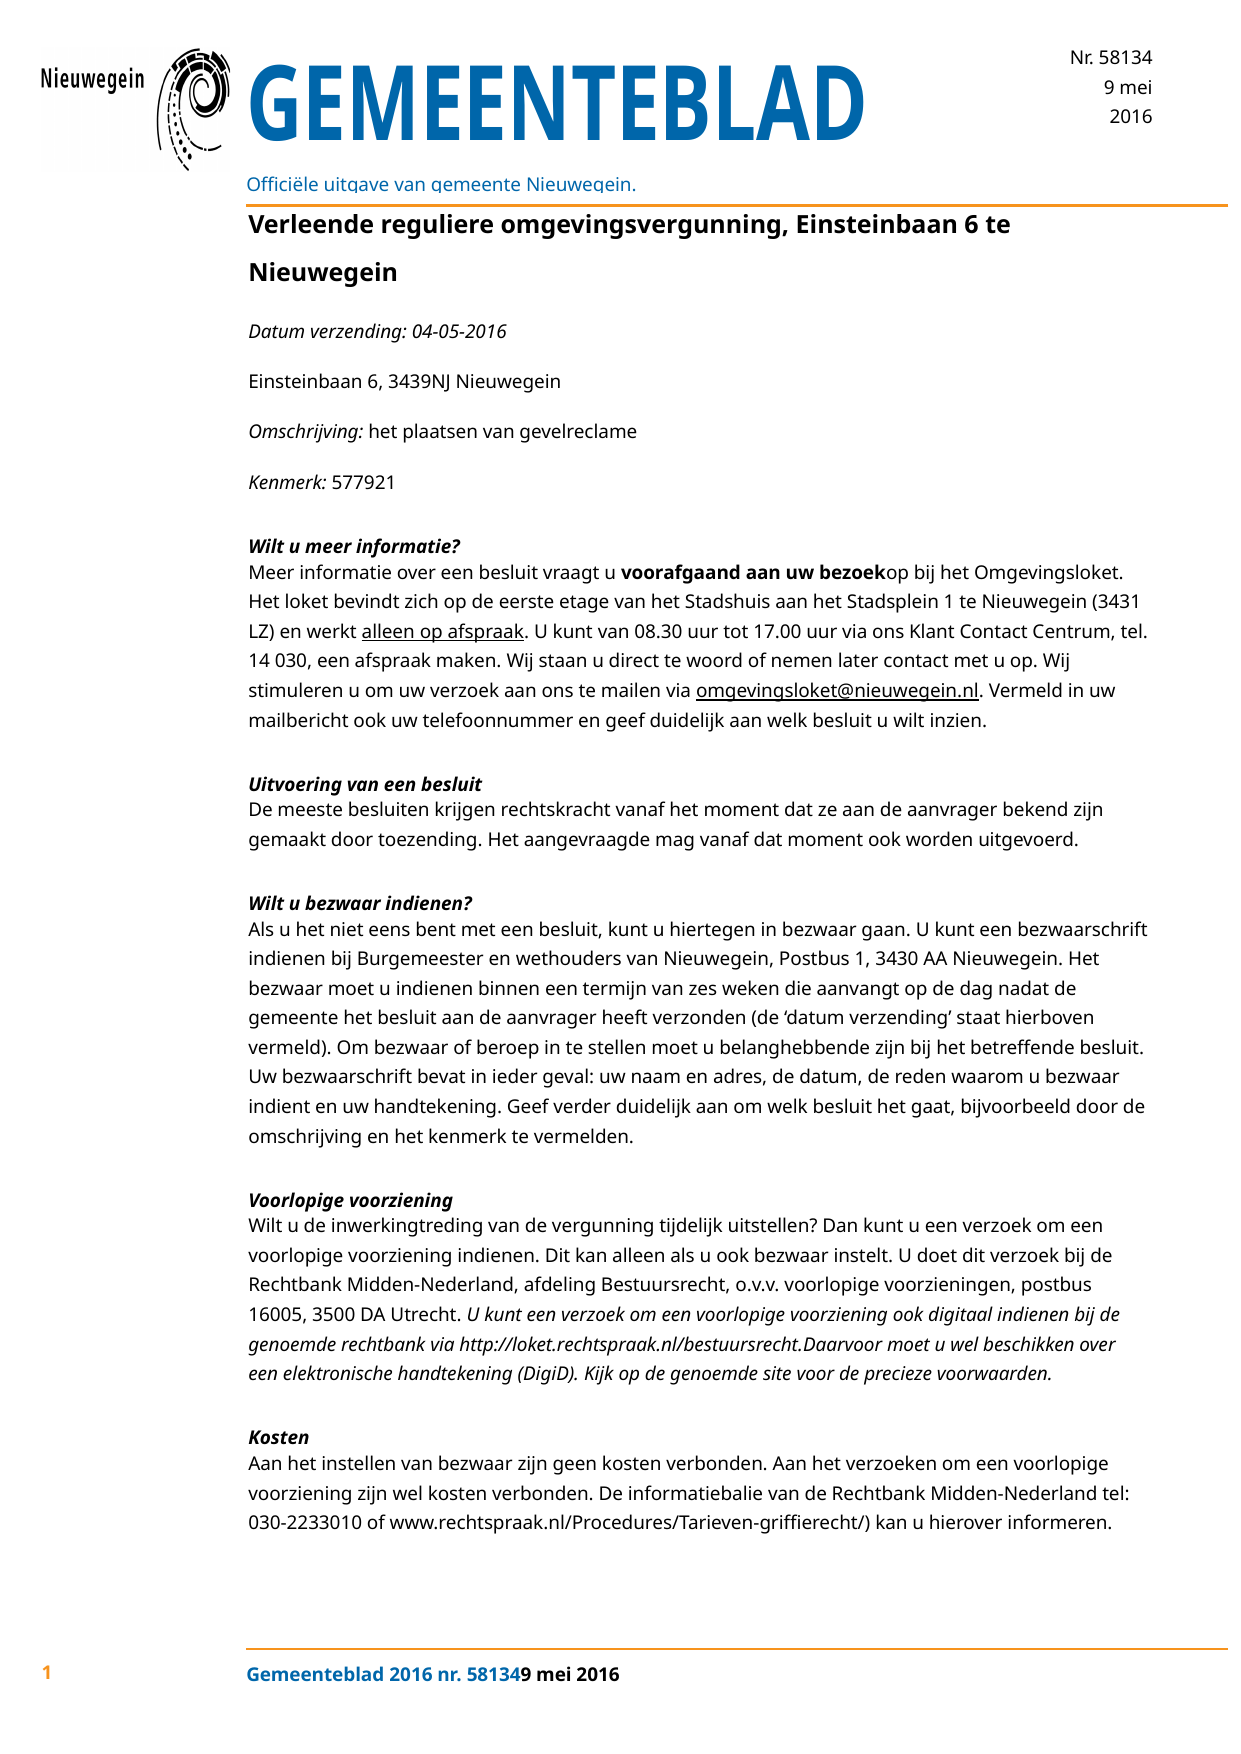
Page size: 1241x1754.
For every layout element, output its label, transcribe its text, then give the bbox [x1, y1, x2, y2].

text Wilt u de inwerkingtreding van de vergunning tijdelijk uitstellen? Dan kunt u een verzoek om een voorlopige voorziening indienen. Dit kan alleen als u ook bezwaar instelt. U doet dit verzoek bij de Rechtbank Midden-Nederland, afdeling Bestuursrecht, o.v.v. voorlopige voorzieningen, postbus 16005, 3500 DA Utrecht. U kunt een verzoek om een voorlopige voorziening ook digitaal indienen bij de genoemde rechtbank via http://loket.rechtspraak.nl/bestuursrecht.Daarvoor moet u wel beschikken over een elektronische handtekening (DigiD). Kijk op de genoemde site voor de precieze voorwaarden. [248, 1212, 1152, 1386]
text Uitvoering van een besluit [248, 771, 1152, 796]
text Meer informatie over een besluit vraagt u voorafgaand aan uw bezoekop bij het Omgevingsloket. Het loket bevindt zich op de eerste etage van het Stadshuis aan het Stadsplein 1 te Nieuwegein (3431 LZ) en werkt alleen op afspraak. U kunt van 08.30 uur tot 17.00 uur via ons Klant Contact Centrum, tel. 14 030, een afspraak maken. Wij staan u direct te woord of nemen later contact met u op. Wij stimuleren u om uw verzoek aan ons te mailen via omgevingsloket@nieuwegein.nl. Vermeld in uw mailbericht ook uw telefoonnummer en geef duidelijk aan welk besluit u wilt inzien. [248, 559, 1152, 732]
text Wilt u bezwaar indienen? [248, 890, 1152, 916]
text Verleende reguliere omgevingsvergunning, Einsteinbaan 6 te Nieuwegein [248, 207, 1152, 288]
text Voorlopige voorziening [248, 1187, 1152, 1212]
text Einsteinbaan 6, 3439NJ Nieuwegein [248, 368, 1152, 394]
text Wilt u meer informatie? [248, 533, 1152, 559]
text Datum verzending: 04-05-2016 [248, 318, 1152, 344]
picture [41, 47, 231, 172]
text Kenmerk: 577921 [248, 469, 1152, 495]
text Als u het niet eens bent met een besluit, kunt u hiertegen in bezwaar gaan. U kunt een bezwaarschrift indienen bij Burgemeester en wethouders van Nieuwegein, Postbus 1, 3430 AA Nieuwegein. Het bezwaar moet u indienen binnen een termijn van zes weken die aanvangt op de dag nadat de gemeente het besluit aan de aanvrager heeft verzonden (de ‘datum verzending’ staat hierboven vermeld). Om bezwaar of beroep in te stellen moet u belanghebbende zijn bij het betreffende besluit. Uw bezwaarschrift bevat in ieder geval: uw naam en adres, de datum, de reden waarom u bezwaar indient en uw handtekening. Geef verder duidelijk aan om welk besluit het gaat, bijvoorbeeld door de omschrijving en het kenmerk te vermelden. [248, 916, 1152, 1148]
text Omschrijving: het plaatsen van gevelreclame [248, 419, 1152, 444]
text De meeste besluiten krijgen rechtskracht vanaf het moment dat ze aan de aanvrager bekend zijn gemaakt door toezending. Het aangevraagde mag vanaf dat moment ook worden uitgevoerd. [248, 796, 1152, 852]
text Kosten [248, 1424, 1152, 1450]
text Aan het instellen van bezwaar zijn geen kosten verbonden. Aan het verzoeken om een voorlopige voorziening zijn wel kosten verbonden. De informatiebalie van de Rechtbank Midden-Nederland tel: 030-2233010 of www.rechtspraak.nl/Procedures/Tarieven-griffierecht/) kan u hierover informeren. [248, 1450, 1152, 1535]
